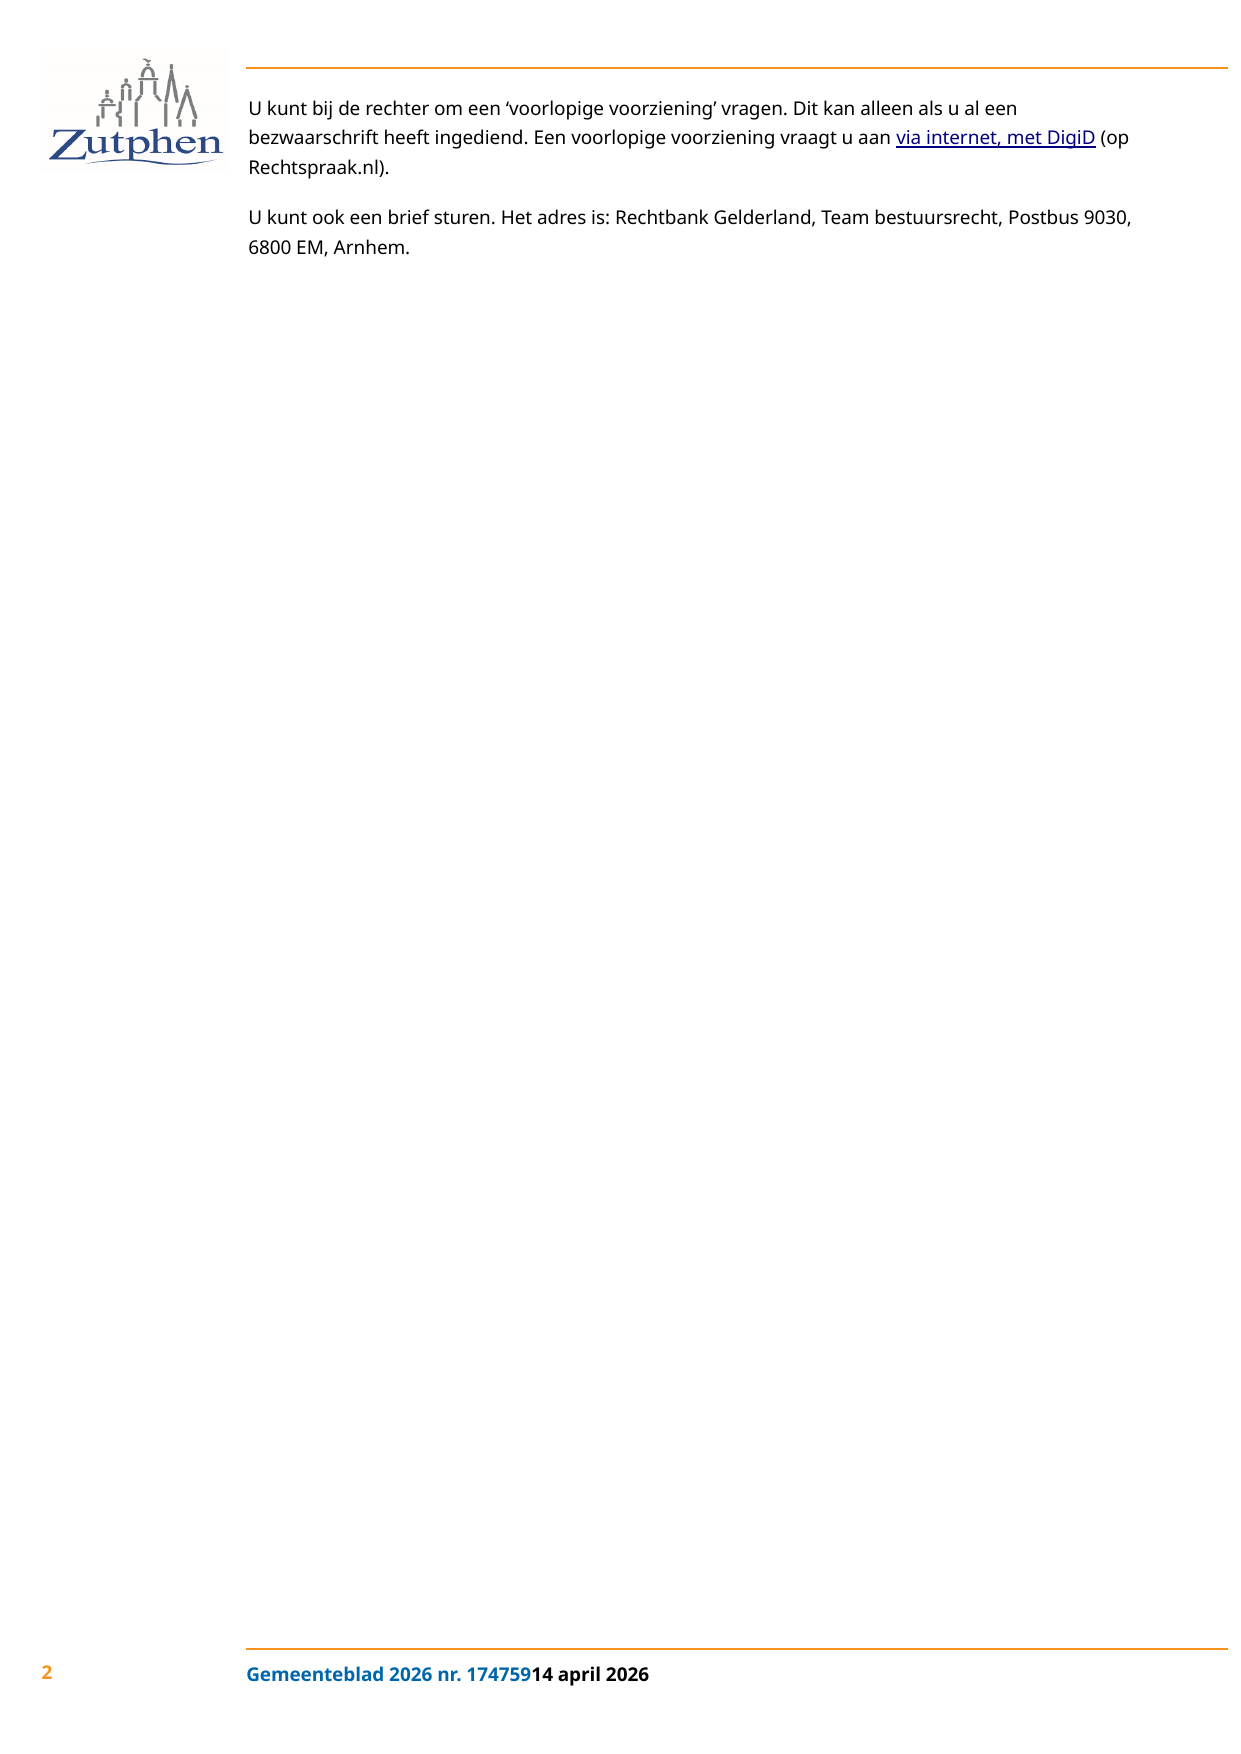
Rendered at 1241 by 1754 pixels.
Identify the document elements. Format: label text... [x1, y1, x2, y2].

text U kunt bij de rechter om een ‘voorlopige voorziening’ vragen. Dit kan alleen als u al een bezwaarschrift heeft ingediend. Een voorlopige voorziening vraagt u aan via internet, met DigiD (op Rechtspraak.nl). [248, 95, 1152, 180]
picture [41, 47, 231, 172]
text U kunt ook een brief sturen. Het adres is: Rechtbank Gelderland, Team bestuursrecht, Postbus 9030, 6800 EM, Arnhem. [248, 204, 1152, 260]
